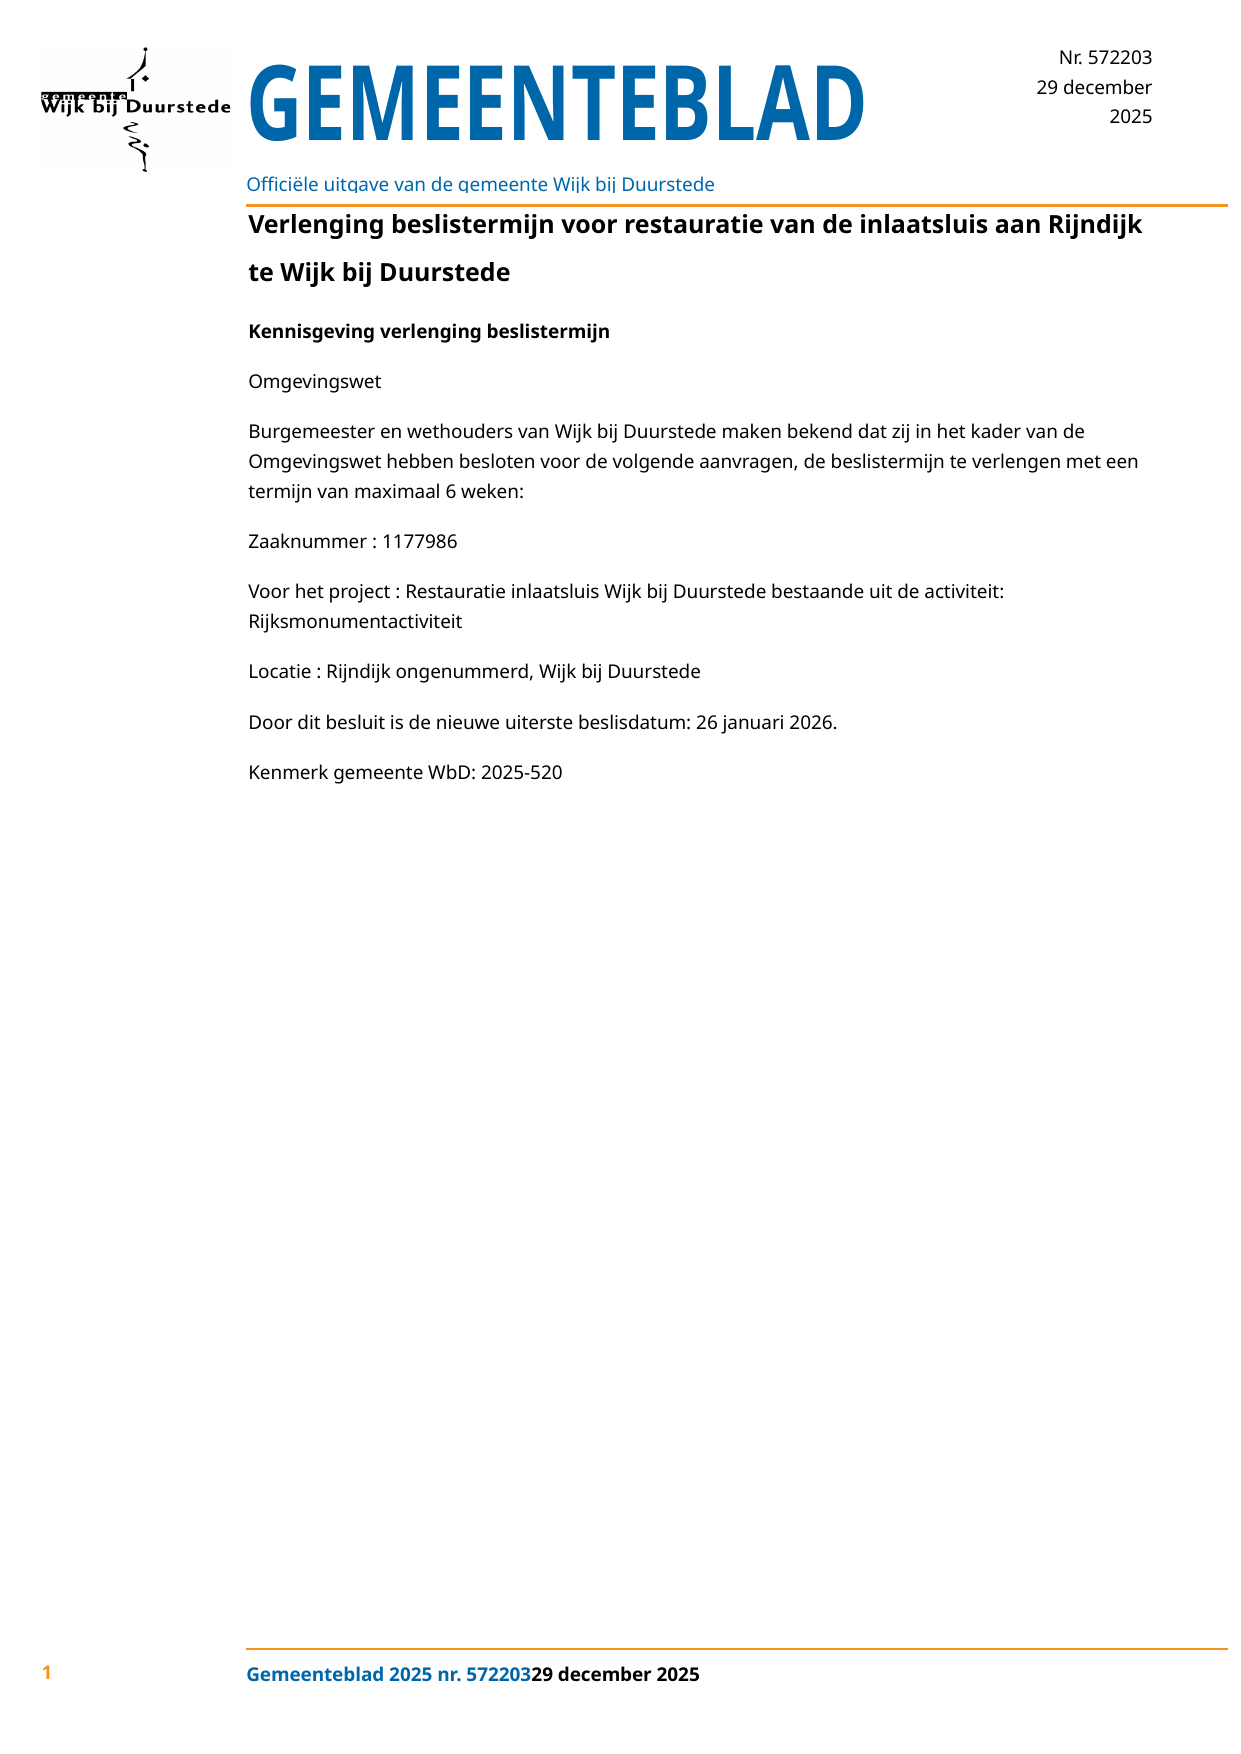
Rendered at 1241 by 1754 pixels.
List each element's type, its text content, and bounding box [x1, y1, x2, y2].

text Kenmerk gemeente WbD: 2025-520 [248, 759, 1152, 785]
text Verlenging beslistermijn voor restauratie van de inlaatsluis aan Rijndijk te Wijk bij Duurstede [248, 207, 1152, 288]
text Voor het project : Restauratie inlaatsluis Wijk bij Duurstede bestaande uit de activiteit: Rijksmonumentactiviteit [248, 579, 1152, 634]
text Locatie : Rijndijk ongenummerd, Wijk bij Duurstede [248, 659, 1152, 684]
text Burgemeester en wethouders van Wijk bij Duurstede maken bekend dat zij in het kader van de Omgevingswet hebben besloten voor de volgende aanvragen, de beslistermijn te verlengen met een termijn van maximaal 6 weken: [248, 419, 1152, 504]
picture [41, 47, 231, 172]
text Zaaknummer : 1177986 [248, 528, 1152, 554]
text Omgevingswet [248, 368, 1152, 394]
text Door dit besluit is de nieuwe uiterste beslisdatum: 26 januari 2026. [248, 709, 1152, 735]
text Kennisgeving verlenging beslistermijn [248, 318, 1152, 344]
